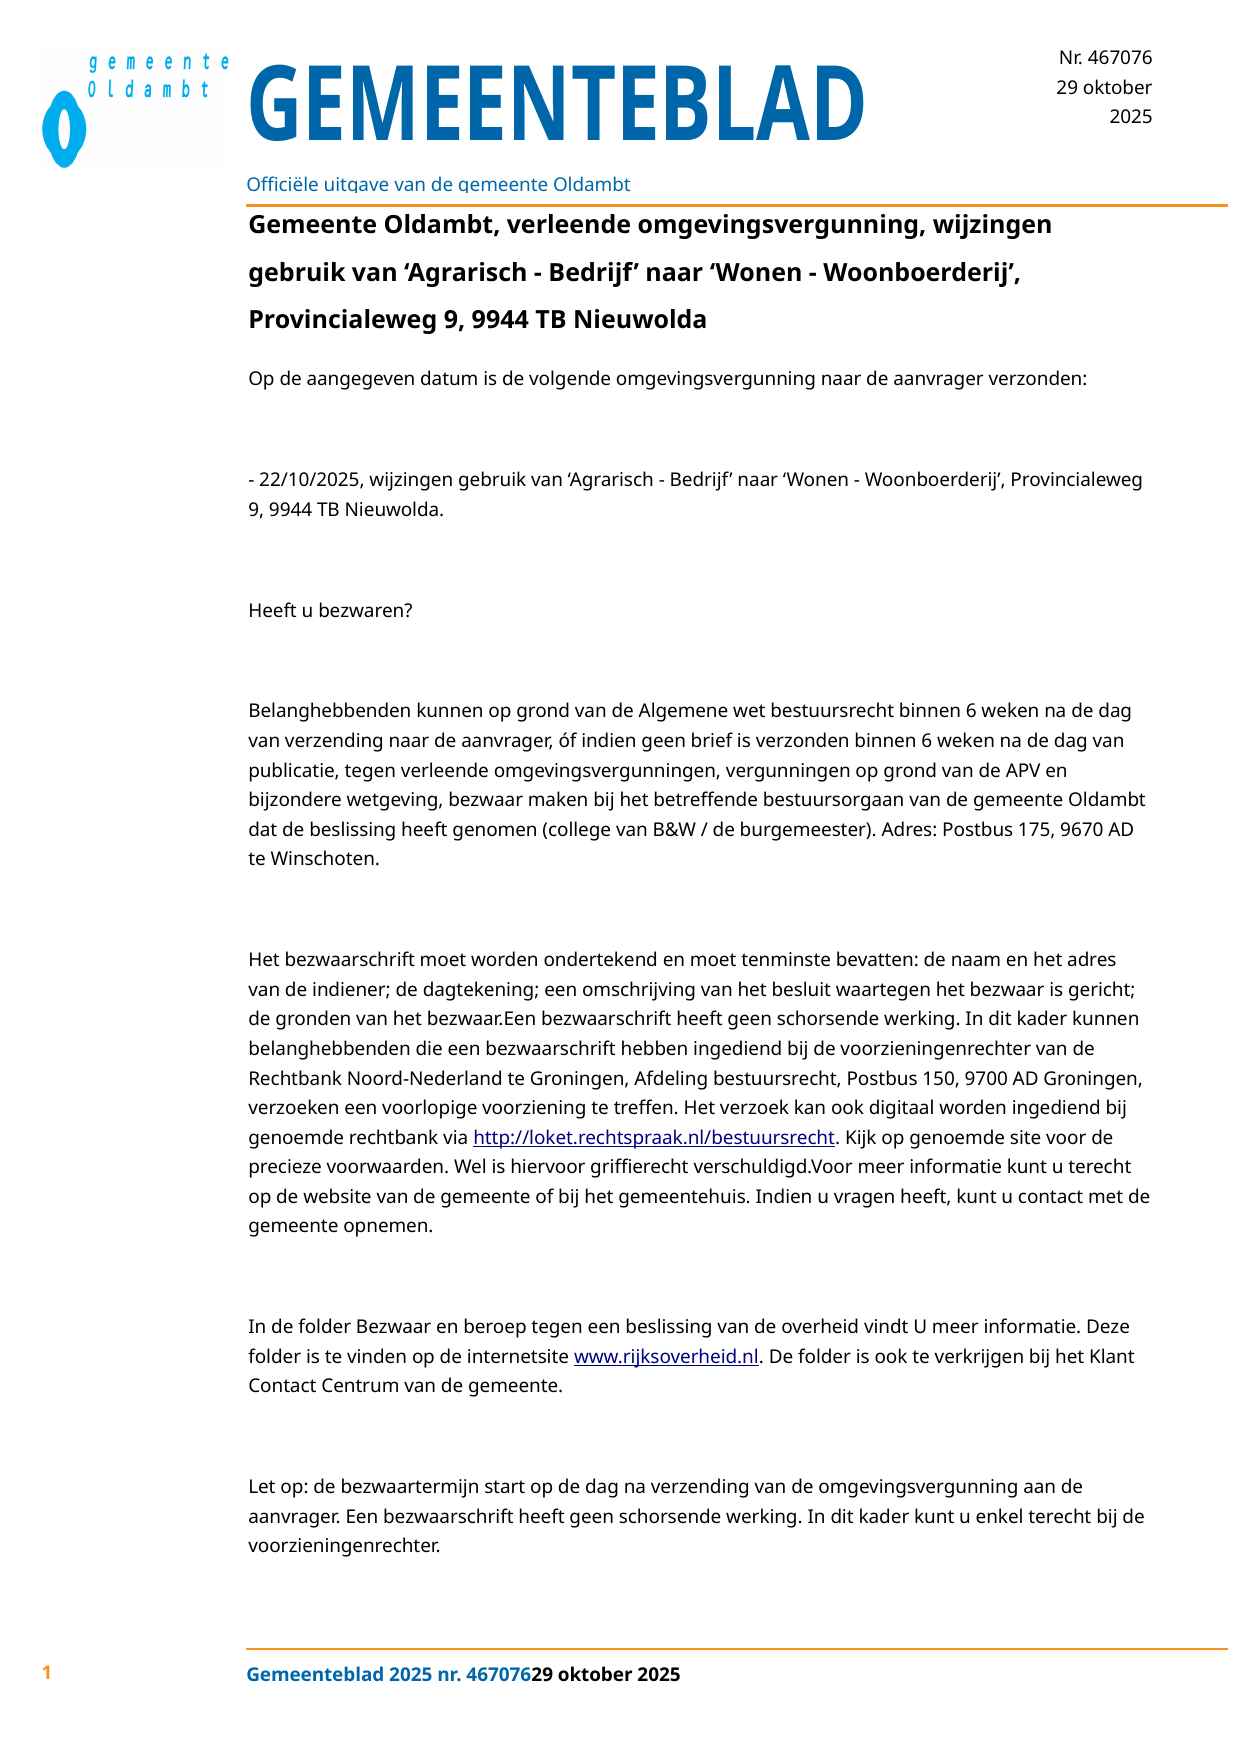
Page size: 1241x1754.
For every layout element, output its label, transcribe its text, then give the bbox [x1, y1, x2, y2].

text - 22/10/2025, wijzingen gebruik van ‘Agrarisch - Bedrijf’ naar ‘Wonen - Woonboerderij’, Provincialeweg 9, 9944 TB Nieuwolda. [248, 466, 1152, 522]
text Gemeente Oldambt, verleende omgevingsvergunning, wijzingen gebruik van ‘Agrarisch - Bedrijf’ naar ‘Wonen - Woonboerderij’, Provincialeweg 9, 9944 TB Nieuwolda [248, 207, 1152, 336]
text Let op: de bezwaartermijn start op de dag na verzending van de omgevingsvergunning aan de aanvrager. Een bezwaarschrift heeft geen schorsende werking. In dit kader kunt u enkel terecht bij de voorzieningenrechter. [248, 1473, 1152, 1558]
text In de folder Bezwaar en beroep tegen een beslissing van de overheid vindt U meer informatie. Deze folder is te vinden op de internetsite www.rijksoverheid.nl. De folder is ook te verkrijgen bij het Klant Contact Centrum van de gemeente. [248, 1313, 1152, 1398]
text Heeft u bezwaren? [248, 597, 1152, 622]
text Belanghebbenden kunnen op grond van de Algemene wet bestuursrecht binnen 6 weken na de dag van verzending naar de aanvrager, óf indien geen brief is verzonden binnen 6 weken na de dag van publicatie, tegen verleende omgevingsvergunningen, vergunningen op grond van de APV en bijzondere wetgeving, bezwaar maken bij het betreffende bestuursorgaan van de gemeente Oldambt dat de beslissing heeft genomen (college van B&W / de burgemeester). Adres: Postbus 175, 9670 AD te Winschoten. [248, 698, 1152, 871]
text Op de aangegeven datum is de volgende omgevingsvergunning naar de aanvrager verzonden: [248, 366, 1152, 391]
text Het bezwaarschrift moet worden ondertekend en moet tenminste bevatten: de naam en het adres van de indiener; de dagtekening; een omschrijving van het besluit waartegen het bezwaar is gericht; de gronden van het bezwaar.Een bezwaarschrift heeft geen schorsende werking. In dit kader kunnen belanghebbenden die een bezwaarschrift hebben ingediend bij de voorzieningenrechter van de Rechtbank Noord-Nederland te Groningen, Afdeling bestuursrecht, Postbus 150, 9700 AD Groningen, verzoeken een voorlopige voorziening te treffen. Het verzoek kan ook digitaal worden ingediend bij genoemde rechtbank via http://loket.rechtspraak.nl/bestuursrecht. Kijk op genoemde site voor de precieze voorwaarden. Wel is hiervoor griffierecht verschuldigd.Voor meer informatie kunt u terecht op de website van de gemeente of bij het gemeentehuis. Indien u vragen heeft, kunt u contact met de gemeente opnemen. [248, 946, 1152, 1238]
picture [41, 47, 231, 172]
